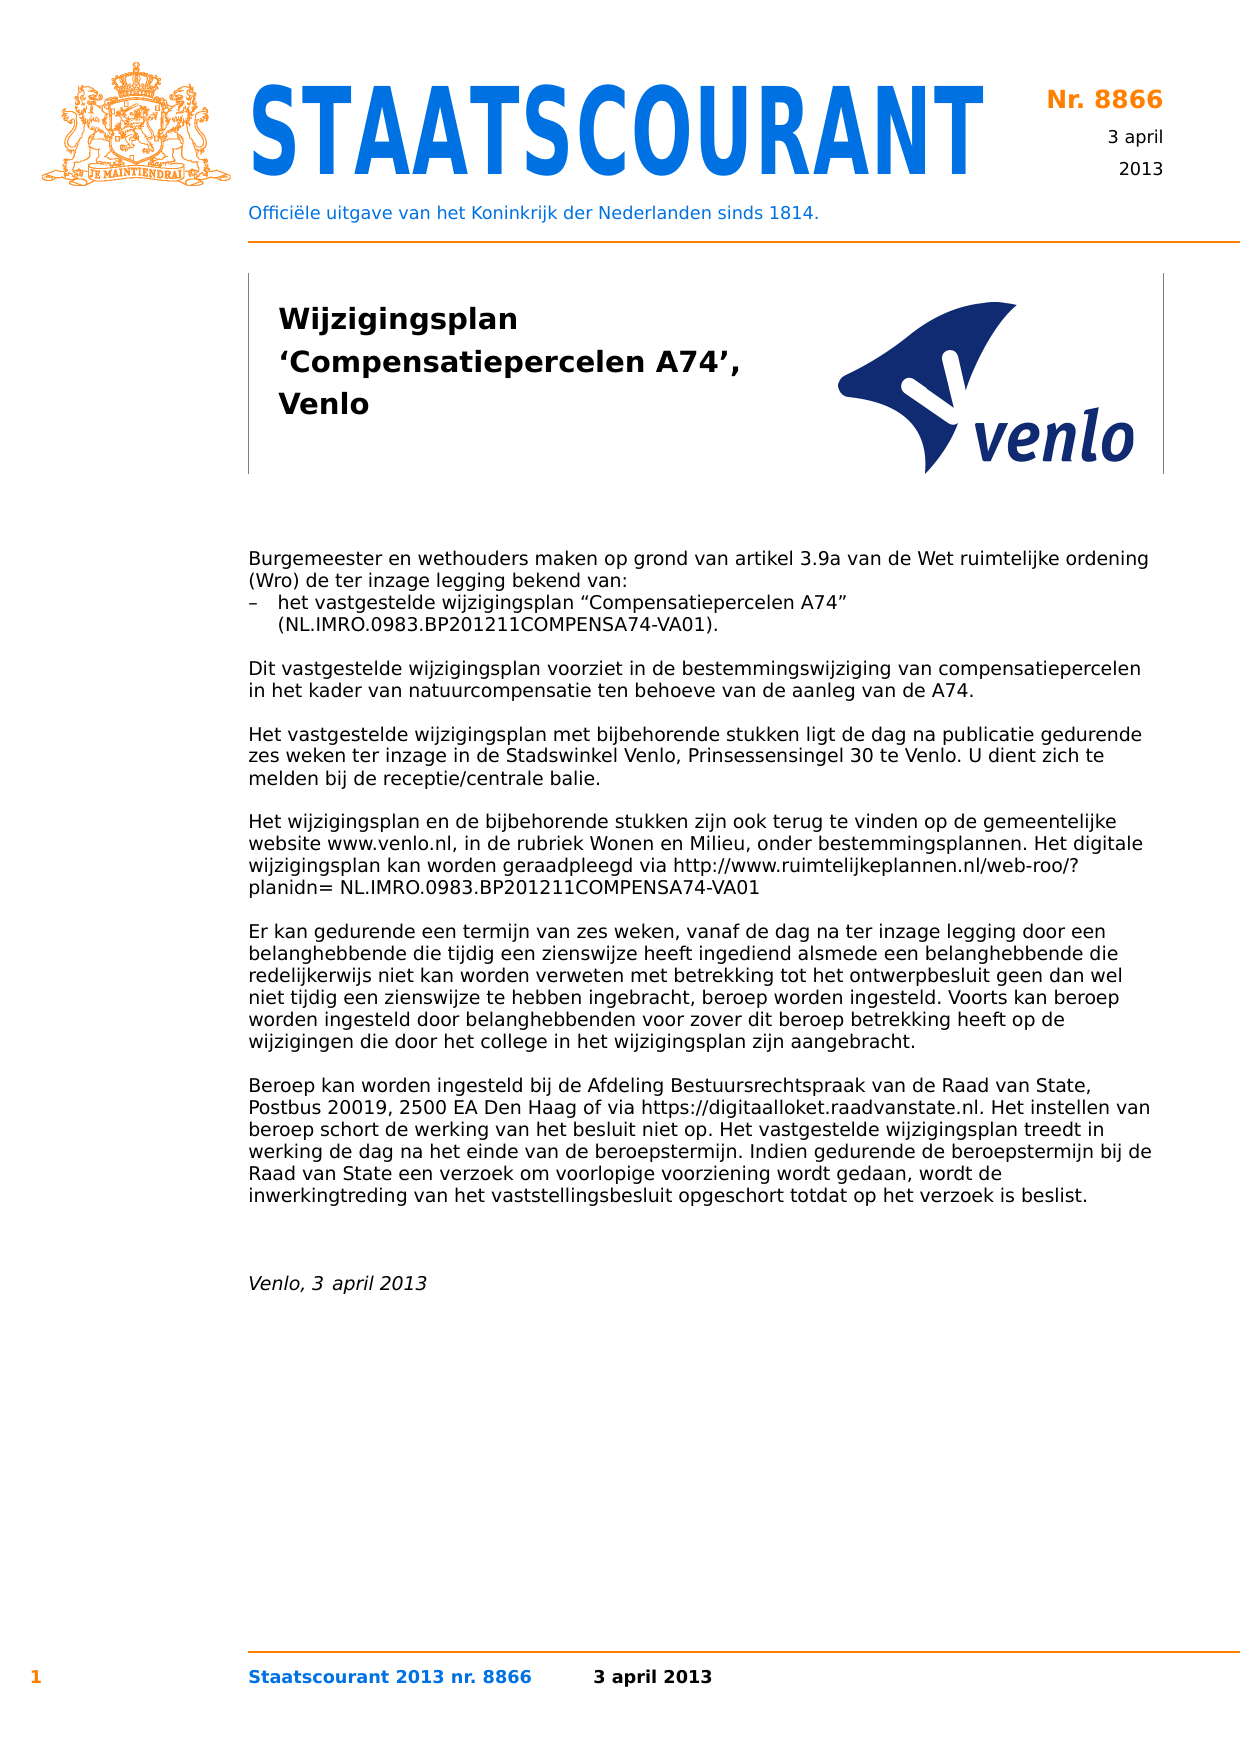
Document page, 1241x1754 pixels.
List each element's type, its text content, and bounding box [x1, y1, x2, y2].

subtitle Wijzigingsplan ‘Compensatiepercelen A74’, Venlo [249, 273, 1163, 474]
text Dit vastgestelde wijzigingsplan voorziet in de bestemmingswijziging van compensatiepercelen in het kader van natuurcompensatie ten behoeve van de aanleg van de A74. [248, 658, 1163, 702]
picture [41, 62, 231, 186]
table_cell Officiële uitgave van het Koninkrijk der Nederlanden sinds 1814. [248, 203, 1240, 241]
text Het wijzigingsplan en de bijbehorende stukken zijn ook terug te vinden op de gemeentelijke website www.venlo.nl, in de rubriek Wonen en Milieu, onder bestemmingsplannen. Het digitale wijzigingsplan kan worden geraadpleegd via http://www.ruimtelijkeplannen.nl/web-roo/?planidn= NL.IMRO.0983.BP201211COMPENSA74-VA01 [248, 811, 1163, 899]
table_header STAATSCOURANT [248, 62, 998, 203]
text Venlo, 3 april 2013 [248, 1272, 1163, 1294]
picture [838, 302, 1134, 474]
text Burgemeester en wethouders maken op grond van artikel 3.9a van de Wet ruimtelijke ordening (Wro) de ter inzage legging bekend van: [248, 548, 1163, 592]
table_cell 2013 [998, 153, 1240, 203]
text Beroep kan worden ingesteld bij de Afdeling Bestuursrechtspraak van de Raad van State, Postbus 20019, 2500 EA Den Haag of via https://digitaalloket.raadvanstate.nl. Het instellen van beroep schort de werking van het besluit niet op. Het vastgestelde wijzigingsplan treedt in werking de dag na het einde van de beroepstermijn. Indien gedurende de beroepstermijn bij de Raad van State een verzoek om voorlopige voorziening wordt gedaan, wordt de inwerkingtreding van het vaststellingsbesluit opgeschort totdat op het verzoek is beslist. [248, 1075, 1163, 1207]
text – het vastgestelde wijzigingsplan “Compensatiepercelen A74” (NL.IMRO.0983.BP201211COMPENSA74-VA01). [248, 592, 1163, 636]
table_header [25, 62, 248, 241]
table_header Nr. 8866 [998, 62, 1240, 121]
text Het vastgestelde wijzigingsplan met bijbehorende stukken ligt de dag na publicatie gedurende zes weken ter inzage in de Stadswinkel Venlo, Prinsessensingel 30 te Venlo. U dient zich te melden bij de receptie/centrale balie. [248, 723, 1163, 789]
table_cell 3 april [998, 121, 1240, 153]
text Er kan gedurende een termijn van zes weken, vanaf de dag na ter inzage legging door een belanghebbende die tijdig een zienswijze heeft ingediend alsmede een belanghebbende die redelijkerwijs niet kan worden verweten met betrekking tot het ontwerpbesluit geen dan wel niet tijdig een zienswijze te hebben ingebracht, beroep worden ingesteld. Voorts kan beroep worden ingesteld door belanghebbenden voor zover dit beroep betrekking heeft op de wijzigingen die door het college in het wijzigingsplan zijn aangebracht. [248, 921, 1163, 1053]
